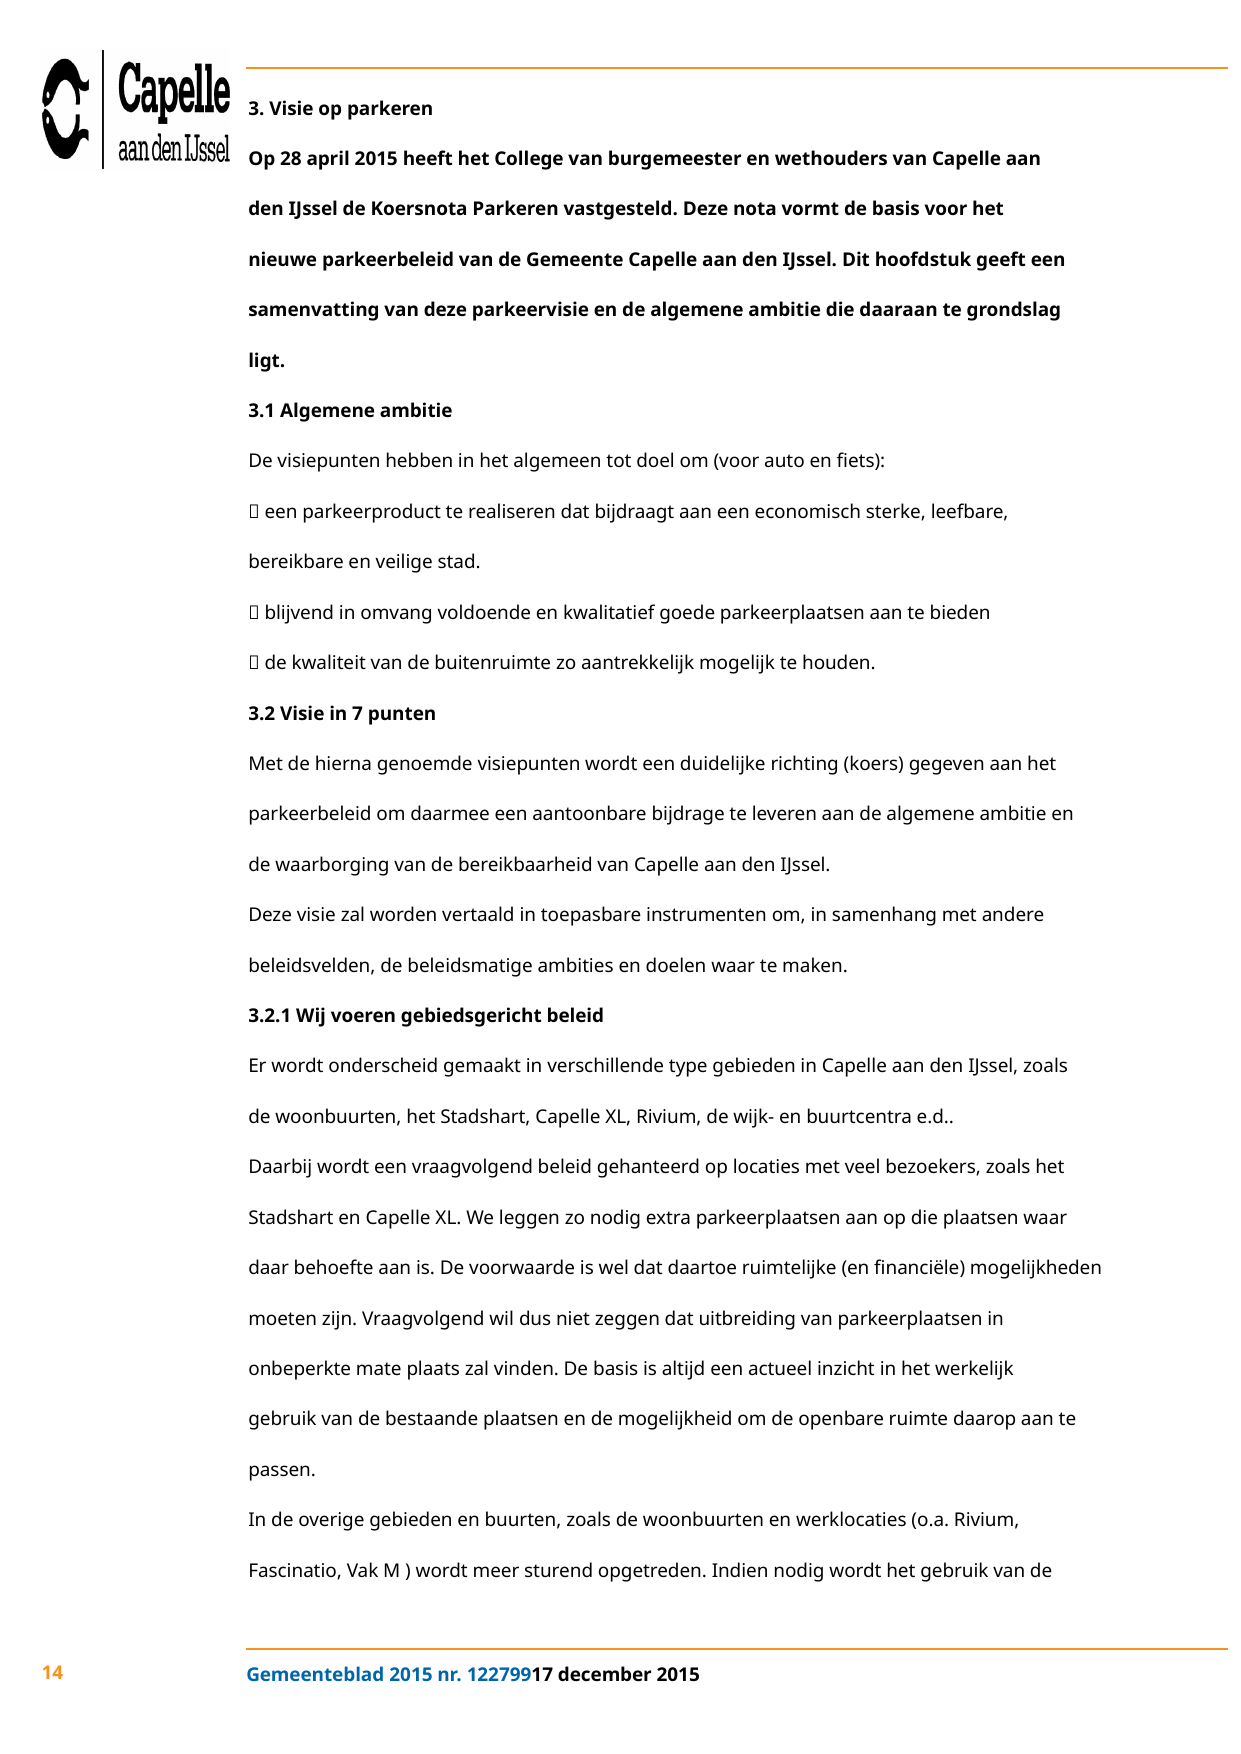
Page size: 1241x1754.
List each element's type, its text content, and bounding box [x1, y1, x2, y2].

text In de overige gebieden en buurten, zoals de woonbuurten en werklocaties (o.a. Rivium, [248, 1506, 1152, 1532]
text Deze visie zal worden vertaald in toepasbare instrumenten om, in samenhang met andere [248, 901, 1152, 927]
text de woonbuurten, het Stadshart, Capelle XL, Rivium, de wijk- en buurtcentra e.d.. [248, 1103, 1152, 1129]
text passen. [248, 1456, 1152, 1482]
text de waarborging van de bereikbaarheid van Capelle aan den IJssel. [248, 851, 1152, 877]
text Daarbij wordt een vraagvolgend beleid gehanteerd op locaties met veel bezoekers, zoals het [248, 1153, 1152, 1179]
text onbeperkte mate plaats zal vinden. De basis is altijd een actueel inzicht in het werkelijk [248, 1355, 1152, 1381]
text samenvatting van deze parkeervisie en de algemene ambitie die daaraan te grondslag [248, 296, 1152, 322]
text daar behoefte aan is. De voorwaarde is wel dat daartoe ruimtelijke (en financiële) mogelijkheden [248, 1254, 1152, 1280]
text den IJssel de Koersnota Parkeren vastgesteld. Deze nota vormt de basis voor het [248, 196, 1152, 221]
text Met de hierna genoemde visiepunten wordt een duidelijke richting (koers) gegeven aan het [248, 750, 1152, 776]
text Er wordt onderscheid gemaakt in verschillende type gebieden in Capelle aan den IJssel, zoals [248, 1053, 1152, 1078]
text 3. Visie op parkeren [248, 95, 1152, 121]
text Fascinatio, Vak M ) wordt meer sturend opgetreden. Indien nodig wordt het gebruik van de [248, 1557, 1152, 1583]
text  blijvend in omvang voldoende en kwalitatief goede parkeerplaatsen aan te bieden [248, 599, 1152, 625]
text ligt. [248, 347, 1152, 373]
text bereikbare en veilige stad. [248, 548, 1152, 574]
text gebruik van de bestaande plaatsen en de mogelijkheid om de openbare ruimte daarop aan te [248, 1406, 1152, 1431]
text 3.2.1 Wij voeren gebiedsgericht beleid [248, 1002, 1152, 1028]
text beleidsvelden, de beleidsmatige ambities en doelen waar te maken. [248, 952, 1152, 978]
text Stadshart en Capelle XL. We leggen zo nodig extra parkeerplaatsen aan op die plaatsen waar [248, 1204, 1152, 1230]
text 3.2 Visie in 7 punten [248, 700, 1152, 726]
text  een parkeerproduct te realiseren dat bijdraagt aan een economisch sterke, leefbare, [248, 498, 1152, 524]
text  de kwaliteit van de buitenruimte zo aantrekkelijk mogelijk te houden. [248, 649, 1152, 675]
text 3.1 Algemene ambitie [248, 397, 1152, 423]
text Op 28 april 2015 heeft het College van burgemeester en wethouders van Capelle aan [248, 145, 1152, 171]
text moeten zijn. Vraagvolgend wil dus niet zeggen dat uitbreiding van parkeerplaatsen in [248, 1305, 1152, 1331]
text De visiepunten hebben in het algemeen tot doel om (voor auto en fiets): [248, 448, 1152, 473]
text nieuwe parkeerbeleid van de Gemeente Capelle aan den IJssel. Dit hoofdstuk geeft een [248, 246, 1152, 272]
picture [41, 47, 231, 172]
text parkeerbeleid om daarmee een aantoonbare bijdrage te leveren aan de algemene ambitie en [248, 801, 1152, 826]
